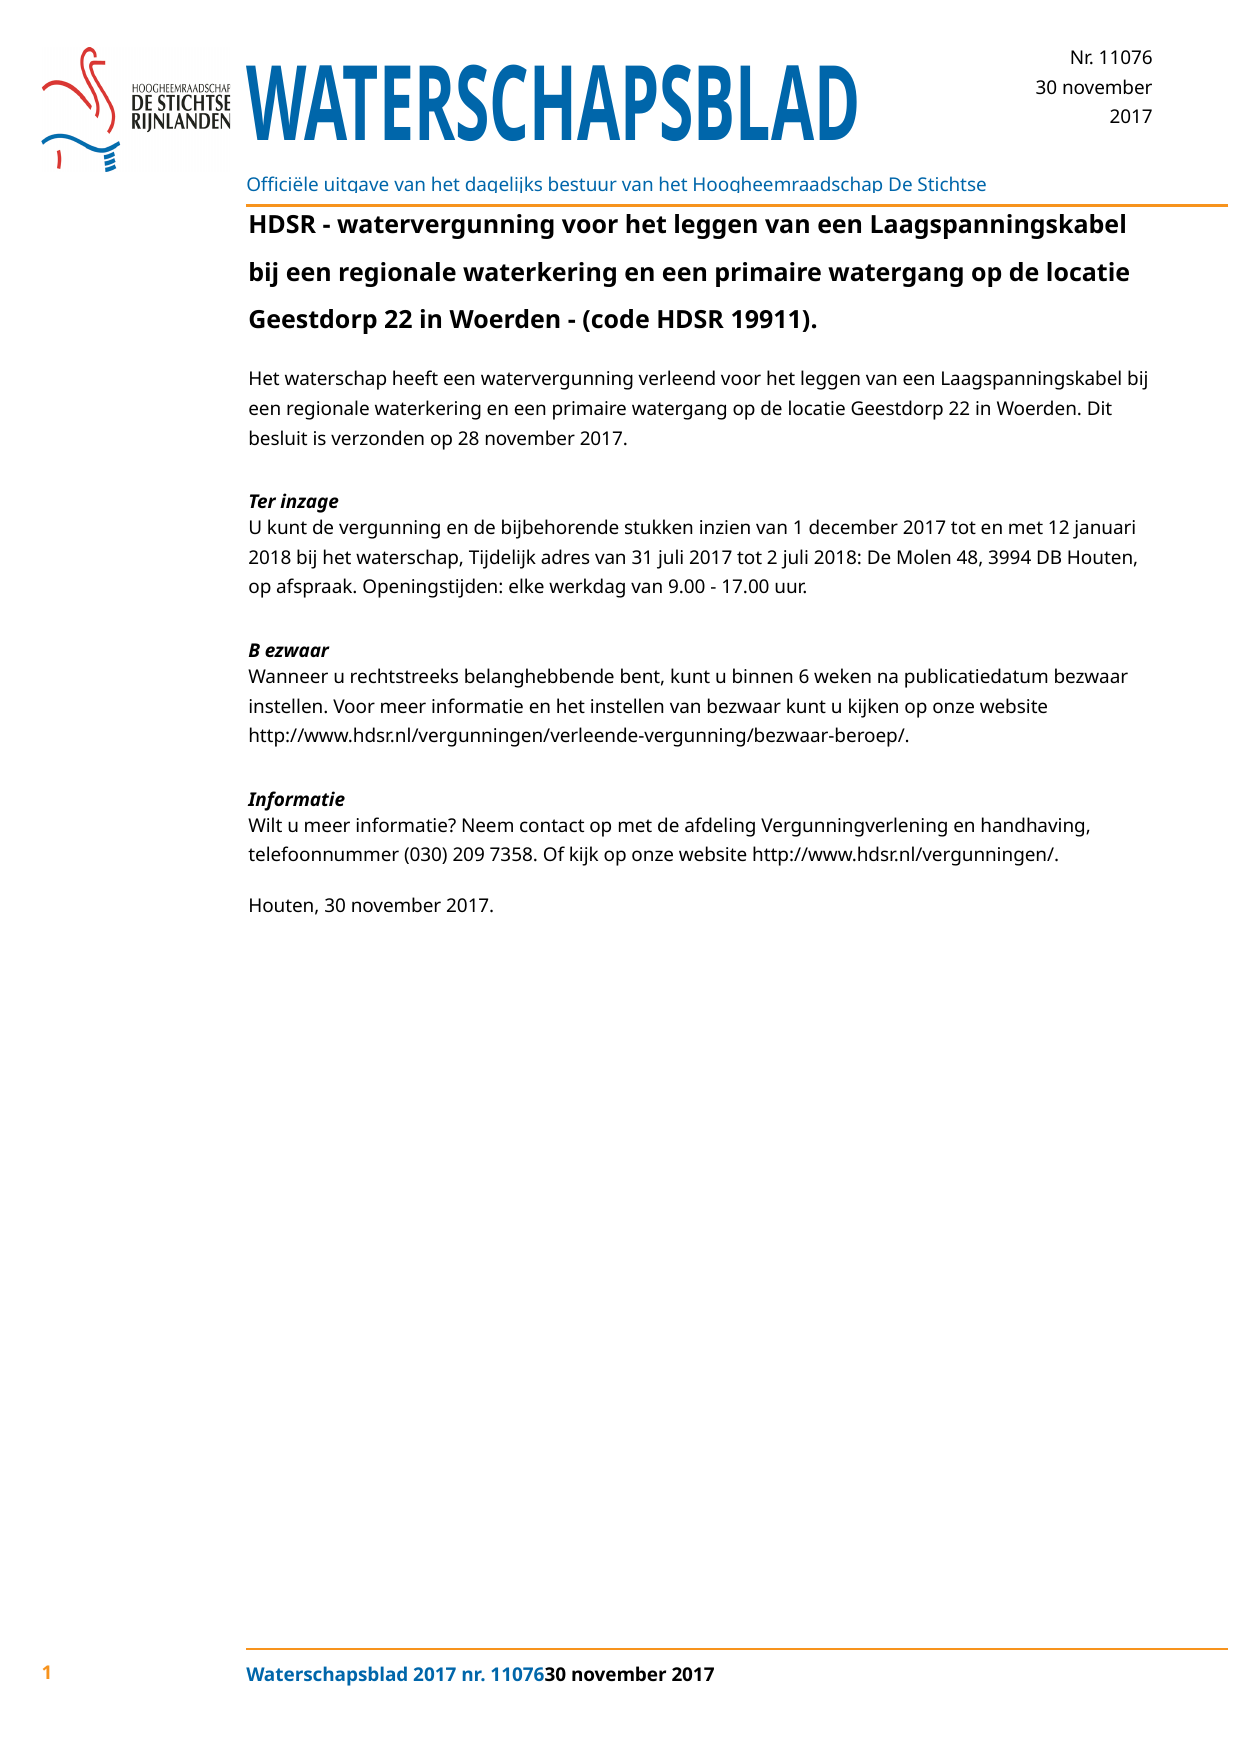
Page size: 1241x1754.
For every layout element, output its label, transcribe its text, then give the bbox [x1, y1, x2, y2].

text Wilt u meer informatie? Neem contact op met de afdeling Vergunningverlening en handhaving, telefoonnummer (030) 209 7358. Of kijk op onze website http://www.hdsr.nl/vergunningen/. [248, 812, 1152, 867]
picture [41, 47, 231, 172]
text Houten, 30 november 2017. [248, 892, 1152, 918]
text Informatie [248, 786, 1152, 812]
text U kunt de vergunning en de bijbehorende stukken inzien van 1 december 2017 tot en met 12 januari 2018 bij het waterschap, Tijdelijk adres van 31 juli 2017 tot 2 juli 2018: De Molen 48, 3994 DB Houten, op afspraak. Openingstijden: elke werkdag van 9.00 - 17.00 uur. [248, 514, 1152, 599]
text HDSR - watervergunning voor het leggen van een Laagspanningskabel bij een regionale waterkering en een primaire watergang op de locatie Geestdorp 22 in Woerden - (code HDSR 19911). [248, 207, 1152, 336]
text Ter inzage [248, 489, 1152, 514]
text Wanneer u rechtstreeks belanghebbende bent, kunt u binnen 6 weken na publicatiedatum bezwaar instellen. Voor meer informatie en het instellen van bezwaar kunt u kijken op onze website http://www.hdsr.nl/vergunningen/verleende-vergunning/bezwaar-beroep/. [248, 663, 1152, 748]
text Het waterschap heeft een watervergunning verleend voor het leggen van een Laagspanningskabel bij een regionale waterkering en een primaire watergang op de locatie Geestdorp 22 in Woerden. Dit besluit is verzonden op 28 november 2017. [248, 366, 1152, 450]
text B ezwaar [248, 637, 1152, 663]
